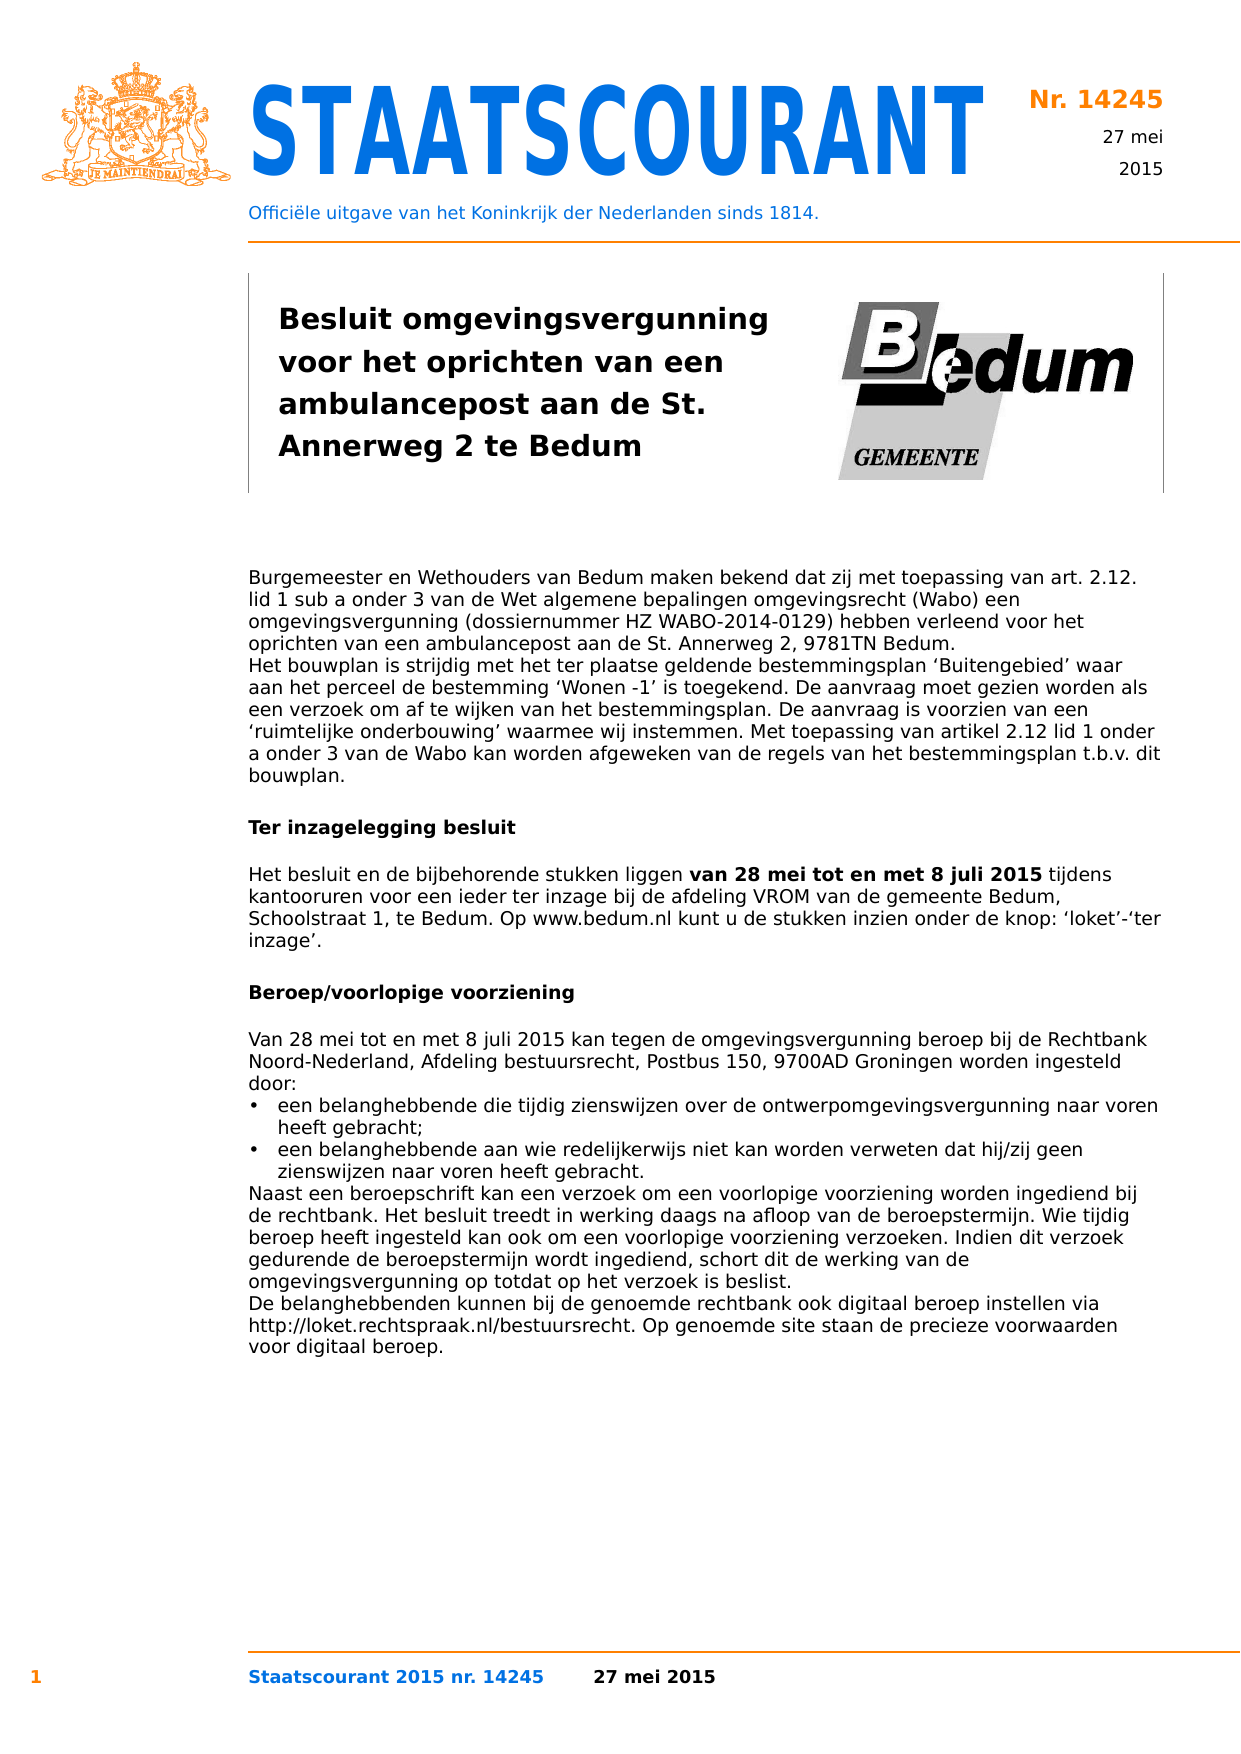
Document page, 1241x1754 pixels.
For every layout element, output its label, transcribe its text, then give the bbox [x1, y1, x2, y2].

table_cell 27 mei [998, 121, 1240, 153]
subtitle Beroep/voorlopige voorziening [248, 982, 1163, 1004]
text Burgemeester en Wethouders van Bedum maken bekend dat zij met toepassing van art. 2.12. lid 1 sub a onder 3 van de Wet algemene bepalingen omgevingsrecht (Wabo) een omgevingsvergunning (dossiernummer HZ WABO-2014-0129) hebben verleend voor het oprichten van een ambulancepost aan de St. Annerweg 2, 9781TN Bedum. [248, 567, 1163, 655]
subtitle Ter inzagelegging besluit [248, 817, 1163, 839]
text • een belanghebbende die tijdig zienswijzen over de ontwerpomgevingsvergunning naar voren heeft gebracht; [248, 1095, 1163, 1139]
table_cell Officiële uitgave van het Koninkrijk der Nederlanden sinds 1814. [248, 203, 1240, 241]
text Het besluit en de bijbehorende stukken liggen van 28 mei tot en met 8 juli 2015 tijdens kantooruren voor een ieder ter inzage bij de afdeling VROM van de gemeente Bedum, Schoolstraat 1, te Bedum. Op www.bedum.nl kunt u de stukken inzien onder de knop: ‘loket’-‘ter inzage’. [248, 864, 1163, 952]
text • een belanghebbende aan wie redelijkerwijs niet kan worden verweten dat hij/zij geen zienswijzen naar voren heeft gebracht. [248, 1139, 1163, 1183]
picture [41, 62, 231, 186]
picture [838, 302, 1134, 480]
table_cell 2015 [998, 153, 1240, 203]
table_header Nr. 14245 [998, 62, 1240, 121]
text De belanghebbenden kunnen bij de genoemde rechtbank ook digitaal beroep instellen via http://loket.rechtspraak.nl/bestuursrecht. Op genoemde site staan de precieze voorwaarden voor digitaal beroep. [248, 1292, 1163, 1358]
subtitle Besluit omgevingsvergunning voor het oprichten van een ambulancepost aan de St. Annerweg 2 te Bedum [249, 273, 1163, 493]
table_header [25, 62, 248, 241]
table_header STAATSCOURANT [248, 62, 998, 203]
text Naast een beroepschrift kan een verzoek om een voorlopige voorziening worden ingediend bij de rechtbank. Het besluit treedt in werking daags na afloop van de beroepstermijn. Wie tijdig beroep heeft ingesteld kan ook om een voorlopige voorziening verzoeken. Indien dit verzoek gedurende de beroepstermijn wordt ingediend, schort dit de werking van de omgevingsvergunning op totdat op het verzoek is beslist. [248, 1183, 1163, 1292]
text Het bouwplan is strijdig met het ter plaatse geldende bestemmingsplan ‘Buitengebied’ waar aan het perceel de bestemming ‘Wonen -1’ is toegekend. De aanvraag moet gezien worden als een verzoek om af te wijken van het bestemmingsplan. De aanvraag is voorzien van een ‘ruimtelijke onderbouwing’ waarmee wij instemmen. Met toepassing van artikel 2.12 lid 1 onder a onder 3 van de Wabo kan worden afgeweken van de regels van het bestemmingsplan t.b.v. dit bouwplan. [248, 655, 1163, 787]
text Van 28 mei tot en met 8 juli 2015 kan tegen de omgevingsvergunning beroep bij de Rechtbank Noord-Nederland, Afdeling bestuursrecht, Postbus 150, 9700AD Groningen worden ingesteld door: [248, 1029, 1163, 1095]
